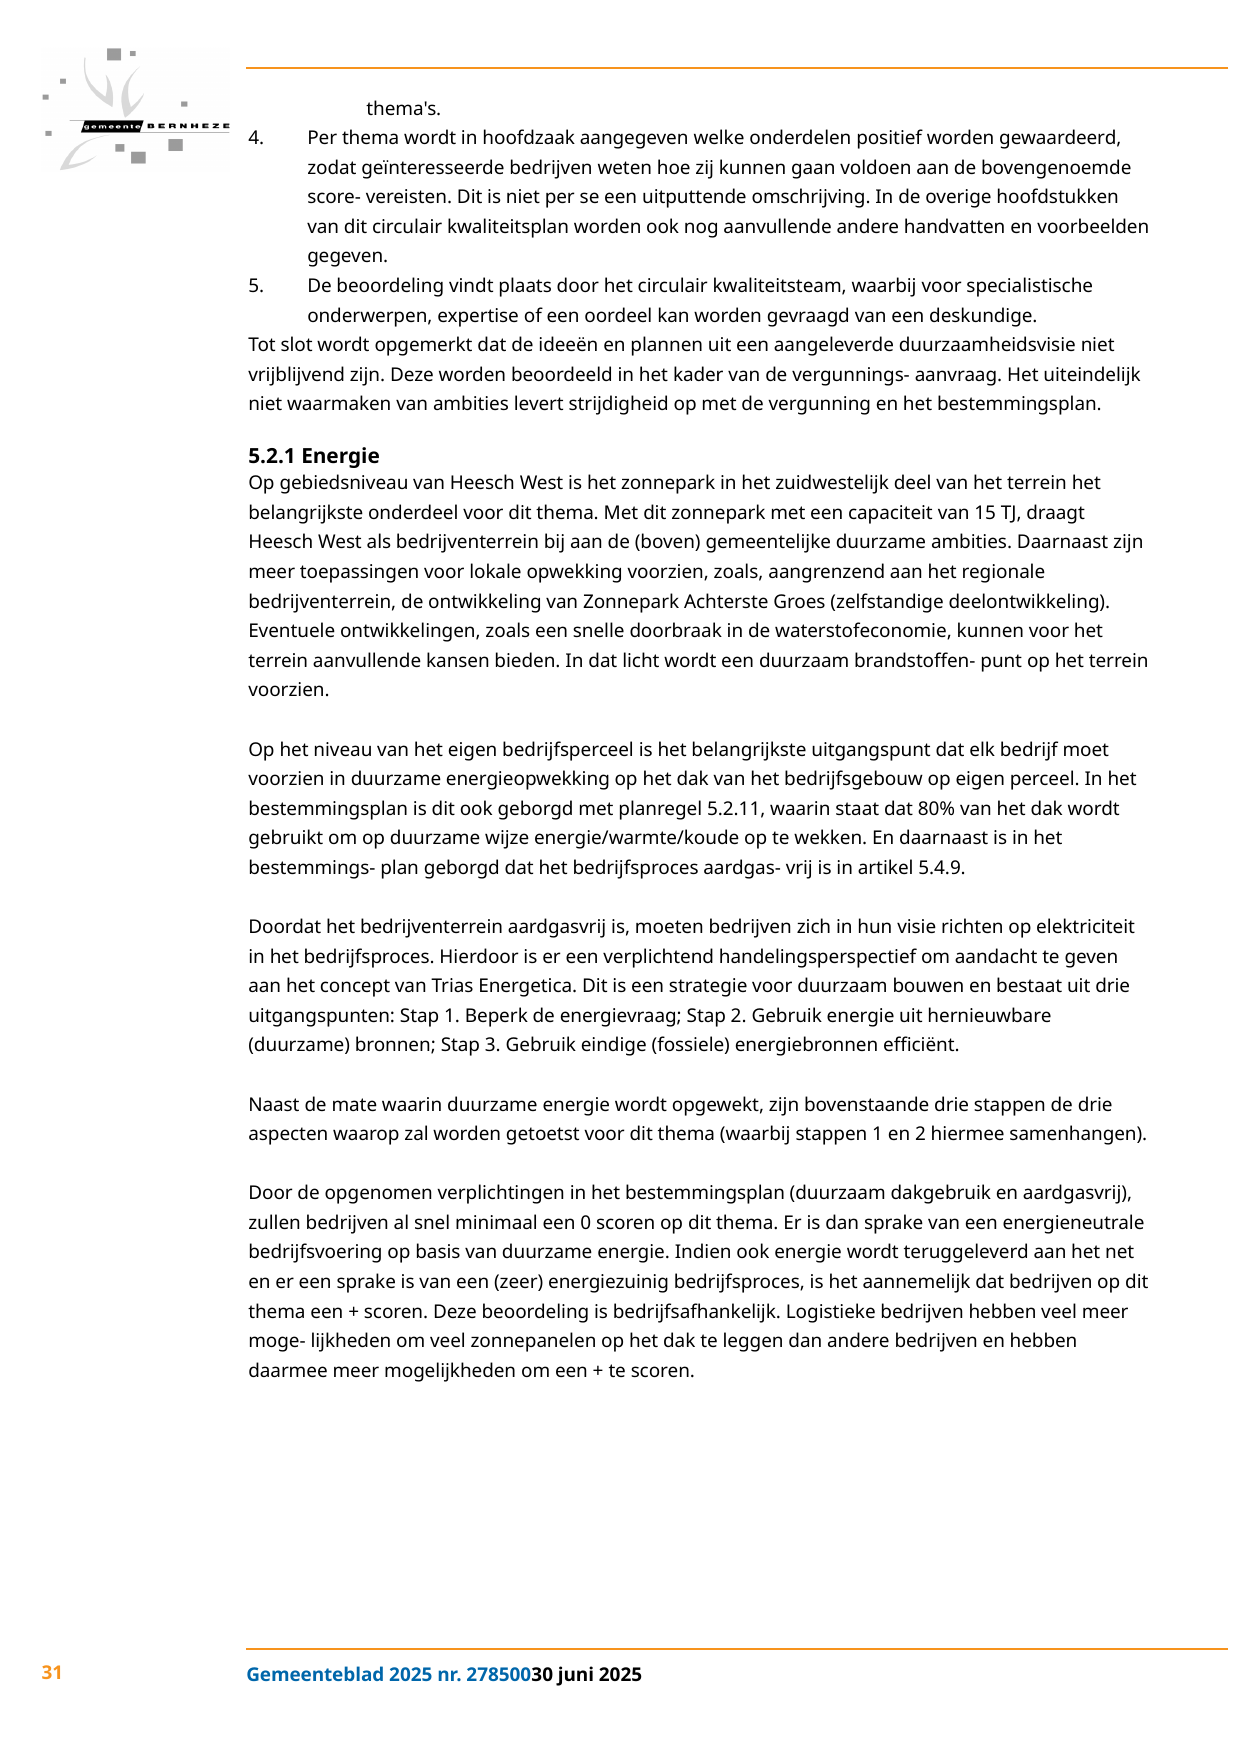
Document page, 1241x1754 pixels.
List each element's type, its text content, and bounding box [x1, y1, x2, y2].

text Eventuele ontwikkelingen, zoals een snelle doorbraak in de waterstofeconomie, kunnen voor het terrein aanvullende kansen bieden. In dat licht wordt een duurzaam brandstoffen- punt op het terrein voorzien. [248, 617, 1152, 702]
text Op gebiedsniveau van Heesch West is het zonnepark in het zuidwestelijk deel van het terrein het belangrijkste onderdeel voor dit thema. Met dit zonnepark met een capaciteit van 15 TJ, draagt Heesch West als bedrijventerrein bij aan de (boven) gemeentelijke duurzame ambities. Daarnaast zijn meer toepassingen voor lokale opwekking voorzien, zoals, aangrenzend aan het regionale bedrijventerrein, de ontwikkeling van Zonnepark Achterste Groes (zelfstandige deelontwikkeling). [248, 469, 1152, 613]
text 5.2.1 Energie [248, 441, 1152, 469]
text Tot slot wordt opgemerkt dat de ideeën en plannen uit een aangeleverde duurzaamheidsvisie niet vrijblijvend zijn. Deze worden beoordeeld in het kader van de vergunnings- aanvraag. Het uiteindelijk niet waarmaken van ambities levert strijdigheid op met de vergunning en het bestemmingsplan. [248, 331, 1152, 416]
list thema's. [307, 95, 1152, 121]
list Per thema wordt in hoofdzaak aangegeven welke onderdelen positief worden gewaardeerd, zodat geïnteresseerde bedrijven weten hoe zij kunnen gaan voldoen aan de bovengenoemde score- vereisten. Dit is niet per se een uitputtende omschrijving. In de overige hoofdstukken van dit circulair kwaliteitsplan worden ook nog aanvullende andere handvatten en voorbeelden gegeven. [248, 124, 1152, 268]
text Doordat het bedrijventerrein aardgasvrij is, moeten bedrijven zich in hun visie richten op elektriciteit in het bedrijfsproces. Hierdoor is er een verplichtend handelingsperspectief om aandacht te geven aan het concept van Trias Energetica. Dit is een strategie voor duurzaam bouwen en bestaat uit drie uitgangspunten: Stap 1. Beperk de energievraag; Stap 2. Gebruik energie uit hernieuwbare (duurzame) bronnen; Stap 3. Gebruik eindige (fossiele) energiebronnen efficiënt. [248, 913, 1152, 1057]
text Door de opgenomen verplichtingen in het bestemmingsplan (duurzaam dakgebruik en aardgasvrij), zullen bedrijven al snel minimaal een 0 scoren op dit thema. Er is dan sprake van een energieneutrale bedrijfsvoering op basis van duurzame energie. Indien ook energie wordt teruggeleverd aan het net en er een sprake is van een (zeer) energiezuinig bedrijfsproces, is het aannemelijk dat bedrijven op dit thema een + scoren. Deze beoordeling is bedrijfsafhankelijk. Logistieke bedrijven hebben veel meer moge- lijkheden om veel zonnepanelen op het dak te leggen dan andere bedrijven en hebben daarmee meer mogelijkheden om een + te scoren. [248, 1179, 1152, 1383]
picture [41, 47, 231, 172]
text Naast de mate waarin duurzame energie wordt opgewekt, zijn bovenstaande drie stappen de drie aspecten waarop zal worden getoetst voor dit thema (waarbij stappen 1 en 2 hiermee samenhangen). [248, 1091, 1152, 1146]
text Op het niveau van het eigen bedrijfsperceel is het belangrijkste uitgangspunt dat elk bedrijf moet voorzien in duurzame energieopwekking op het dak van het bedrijfsgebouw op eigen perceel. In het bestemmingsplan is dit ook geborgd met planregel 5.2.11, waarin staat dat 80% van het dak wordt gebruikt om op duurzame wijze energie/warmte/koude op te wekken. En daarnaast is in het bestemmings- plan geborgd dat het bedrijfsproces aardgas- vrij is in artikel 5.4.9. [248, 736, 1152, 880]
list De beoordeling vindt plaats door het circulair kwaliteitsteam, waarbij voor specialistische onderwerpen, expertise of een oordeel kan worden gevraagd van een deskundige. [248, 272, 1152, 328]
